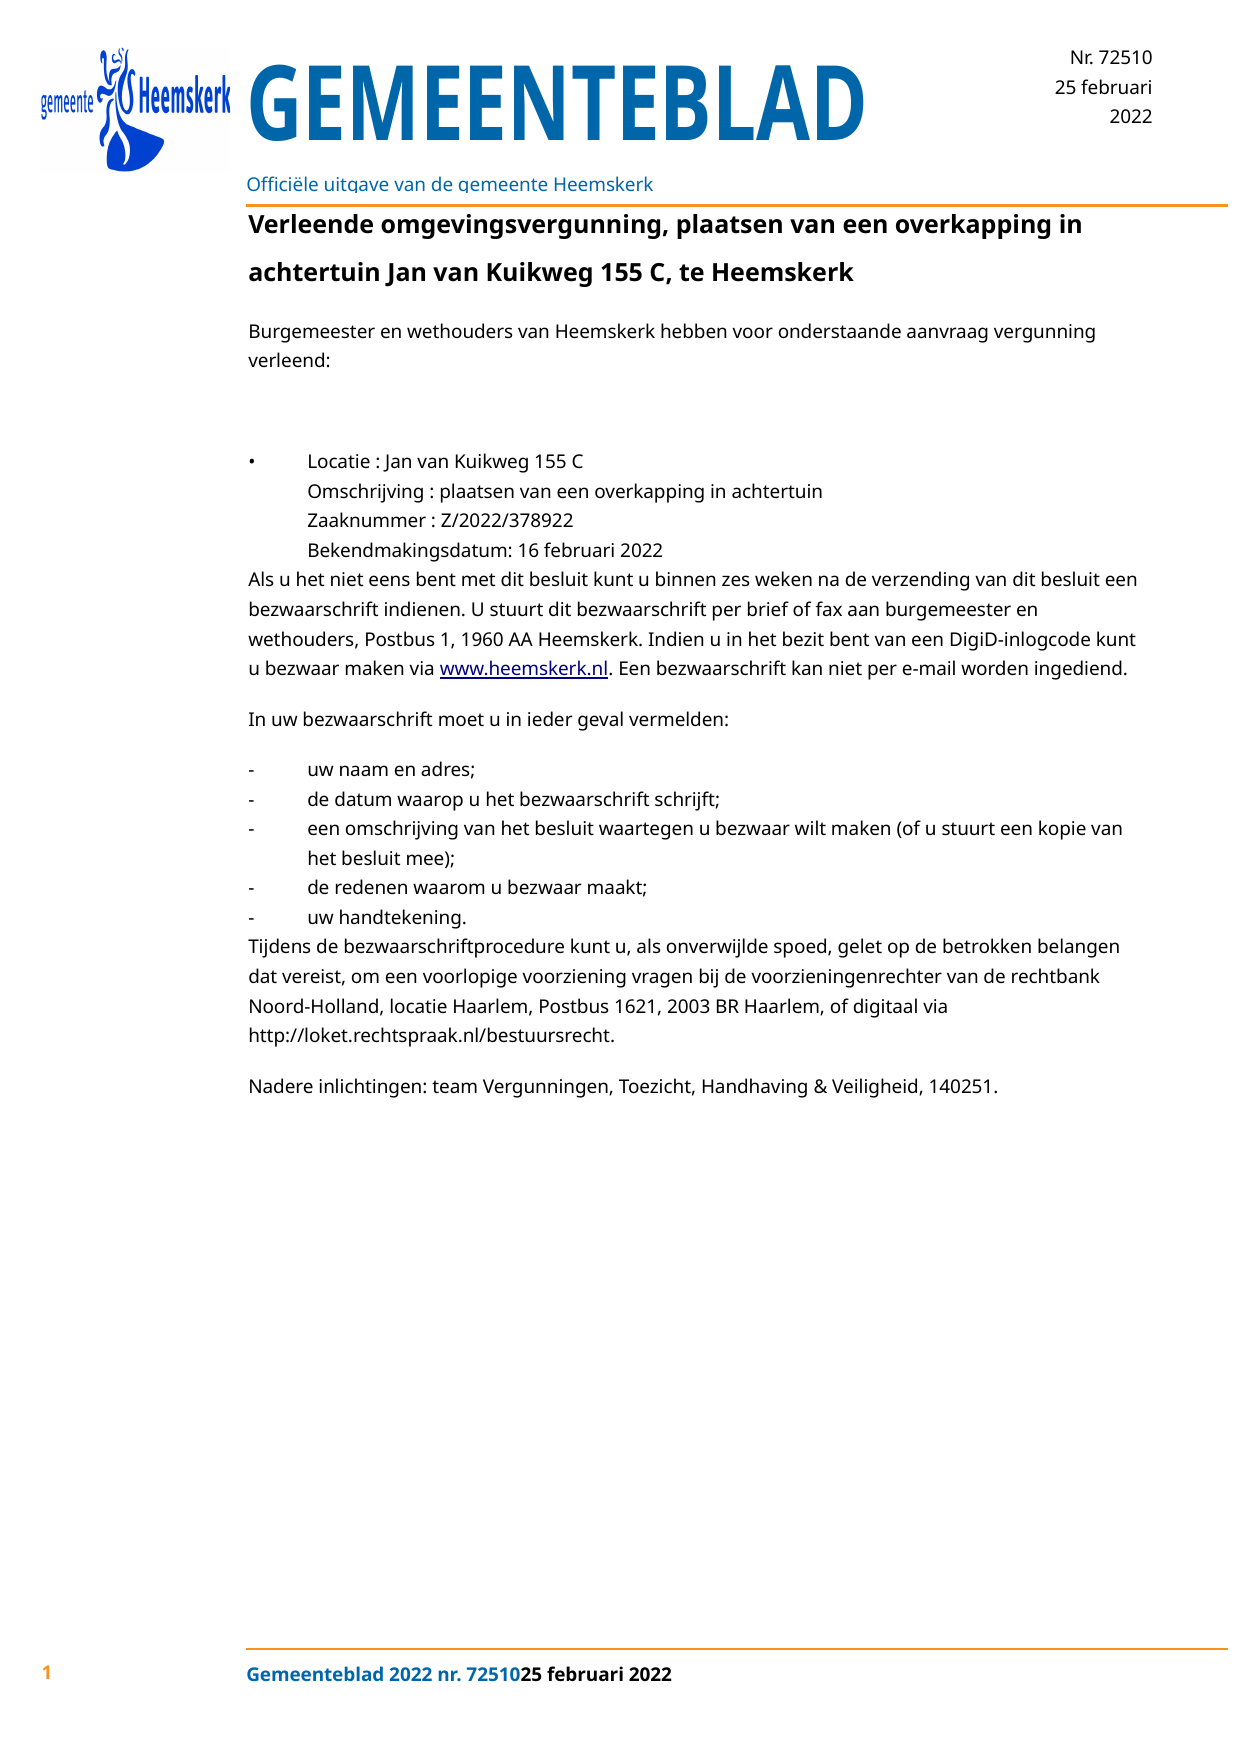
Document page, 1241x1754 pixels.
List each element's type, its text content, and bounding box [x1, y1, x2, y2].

list Bekendmakingsdatum: 16 februari 2022 [248, 537, 1152, 563]
list Locatie : Jan van Kuikweg 155 C [248, 448, 1152, 474]
list een omschrijving van het besluit waartegen u bezwaar wilt maken (of u stuurt een kopie van het besluit mee); [248, 815, 1152, 871]
text Nadere inlichtingen: team Vergunningen, Toezicht, Handhaving & Veiligheid, 140251. [248, 1073, 1152, 1099]
text In uw bezwaarschrift moet u in ieder geval vermelden: [248, 706, 1152, 732]
list de redenen waarom u bezwaar maakt; [248, 874, 1152, 900]
list uw naam en adres; [248, 756, 1152, 782]
list uw handtekening. [248, 904, 1152, 930]
list Omschrijving : plaatsen van een overkapping in achtertuin [248, 478, 1152, 504]
list de datum waarop u het bezwaarschrift schrijft; [248, 786, 1152, 812]
picture [41, 47, 231, 172]
text Verleende omgevingsvergunning, plaatsen van een overkapping in achtertuin Jan van Kuikweg 155 C, te Heemskerk [248, 207, 1152, 288]
text Tijdens de bezwaarschriftprocedure kunt u, als onverwijlde spoed, gelet op de betrokken belangen dat vereist, om een voorlopige voorziening vragen bij de voorzieningenrechter van de rechtbank Noord-Holland, locatie Haarlem, Postbus 1621, 2003 BR Haarlem, of digitaal via http://loket.rechtspraak.nl/bestuursrecht. [248, 934, 1152, 1048]
list Zaaknummer : Z/2022/378922 [248, 507, 1152, 533]
text Als u het niet eens bent met dit besluit kunt u binnen zes weken na de verzending van dit besluit een bezwaarschrift indienen. U stuurt dit bezwaarschrift per brief of fax aan burgemeester en wethouders, Postbus 1, 1960 AA Heemskerk. Indien u in het bezit bent van een DigiD-inlogcode kunt u bezwaar maken via www.heemskerk.nl. Een bezwaarschrift kan niet per e-mail worden ingediend. [248, 567, 1152, 681]
text Burgemeester en wethouders van Heemskerk hebben voor onderstaande aanvraag vergunning verleend: [248, 318, 1152, 373]
